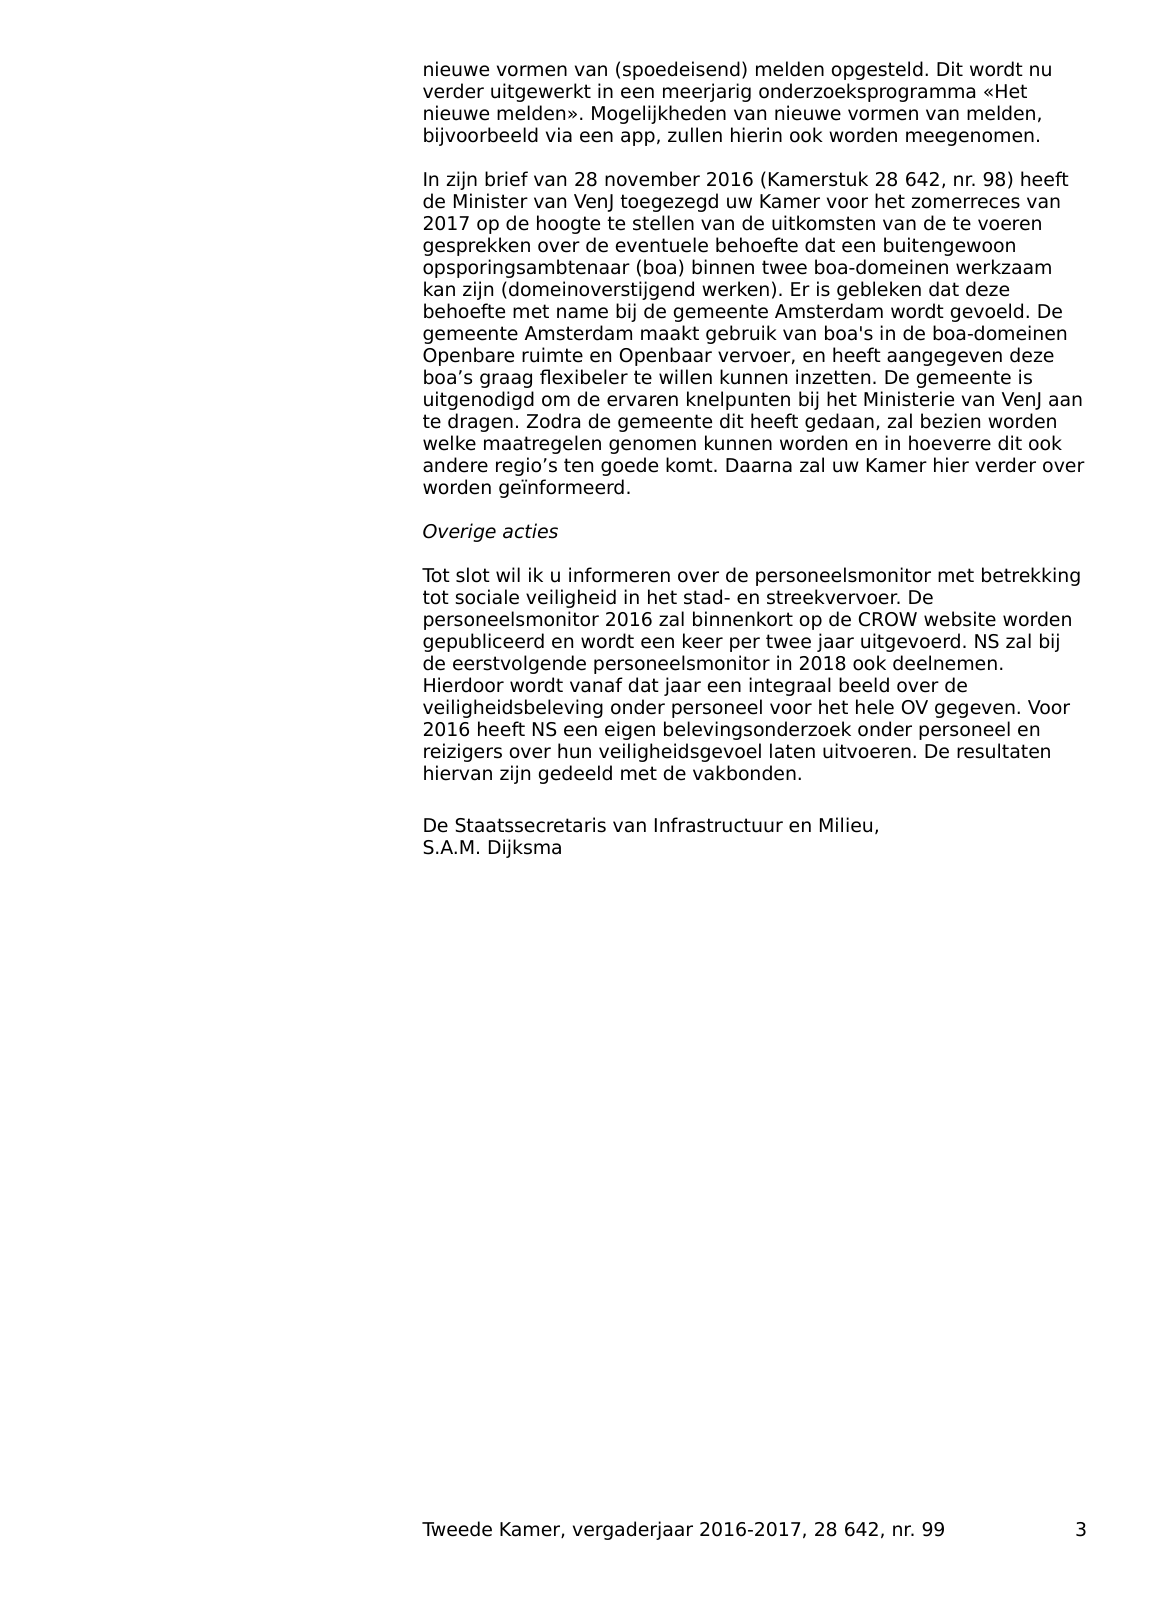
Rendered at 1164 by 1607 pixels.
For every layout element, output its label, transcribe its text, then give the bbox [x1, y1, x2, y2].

text De Staatssecretaris van Infrastructuur en Milieu, S.A.M. Dijksma [422, 815, 1087, 859]
text In zijn brief van 28 november 2016 (Kamerstuk 28 642, nr. 98) heeft de Minister van VenJ toegezegd uw Kamer voor het zomerreces van 2017 op de hoogte te stellen van de uitkomsten van de te voeren gesprekken over de eventuele behoefte dat een buitengewoon opsporingsambtenaar (boa) binnen twee boa-domeinen werkzaam kan zijn (domeinoverstijgend werken). Er is gebleken dat deze behoefte met name bij de gemeente Amsterdam wordt gevoeld. De gemeente Amsterdam maakt gebruik van boa's in de boa-domeinen Openbare ruimte en Openbaar vervoer, en heeft aangegeven deze boa’s graag flexibeler te willen kunnen inzetten. De gemeente is uitgenodigd om de ervaren knelpunten bij het Ministerie van VenJ aan te dragen. Zodra de gemeente dit heeft gedaan, zal bezien worden welke maatregelen genomen kunnen worden en in hoeverre dit ook andere regio’s ten goede komt. Daarna zal uw Kamer hier verder over worden geïnformeerd. [422, 169, 1087, 499]
text nieuwe vormen van (spoedeisend) melden opgesteld. Dit wordt nu verder uitgewerkt in een meerjarig onderzoeksprogramma «Het nieuwe melden». Mogelijkheden van nieuwe vormen van melden, bijvoorbeeld via een app, zullen hierin ook worden meegenomen. [422, 59, 1087, 147]
text Tot slot wil ik u informeren over de personeelsmonitor met betrekking tot sociale veiligheid in het stad- en streekvervoer. De personeelsmonitor 2016 zal binnenkort op de CROW website worden gepubliceerd en wordt een keer per twee jaar uitgevoerd. NS zal bij de eerstvolgende personeelsmonitor in 2018 ook deelnemen. Hierdoor wordt vanaf dat jaar een integraal beeld over de veiligheidsbeleving onder personeel voor het hele OV gegeven. Voor 2016 heeft NS een eigen belevingsonderzoek onder personeel en reizigers over hun veiligheidsgevoel laten uitvoeren. De resultaten hiervan zijn gedeeld met de vakbonden. [422, 565, 1087, 785]
subtitle Overige acties [422, 521, 1087, 543]
